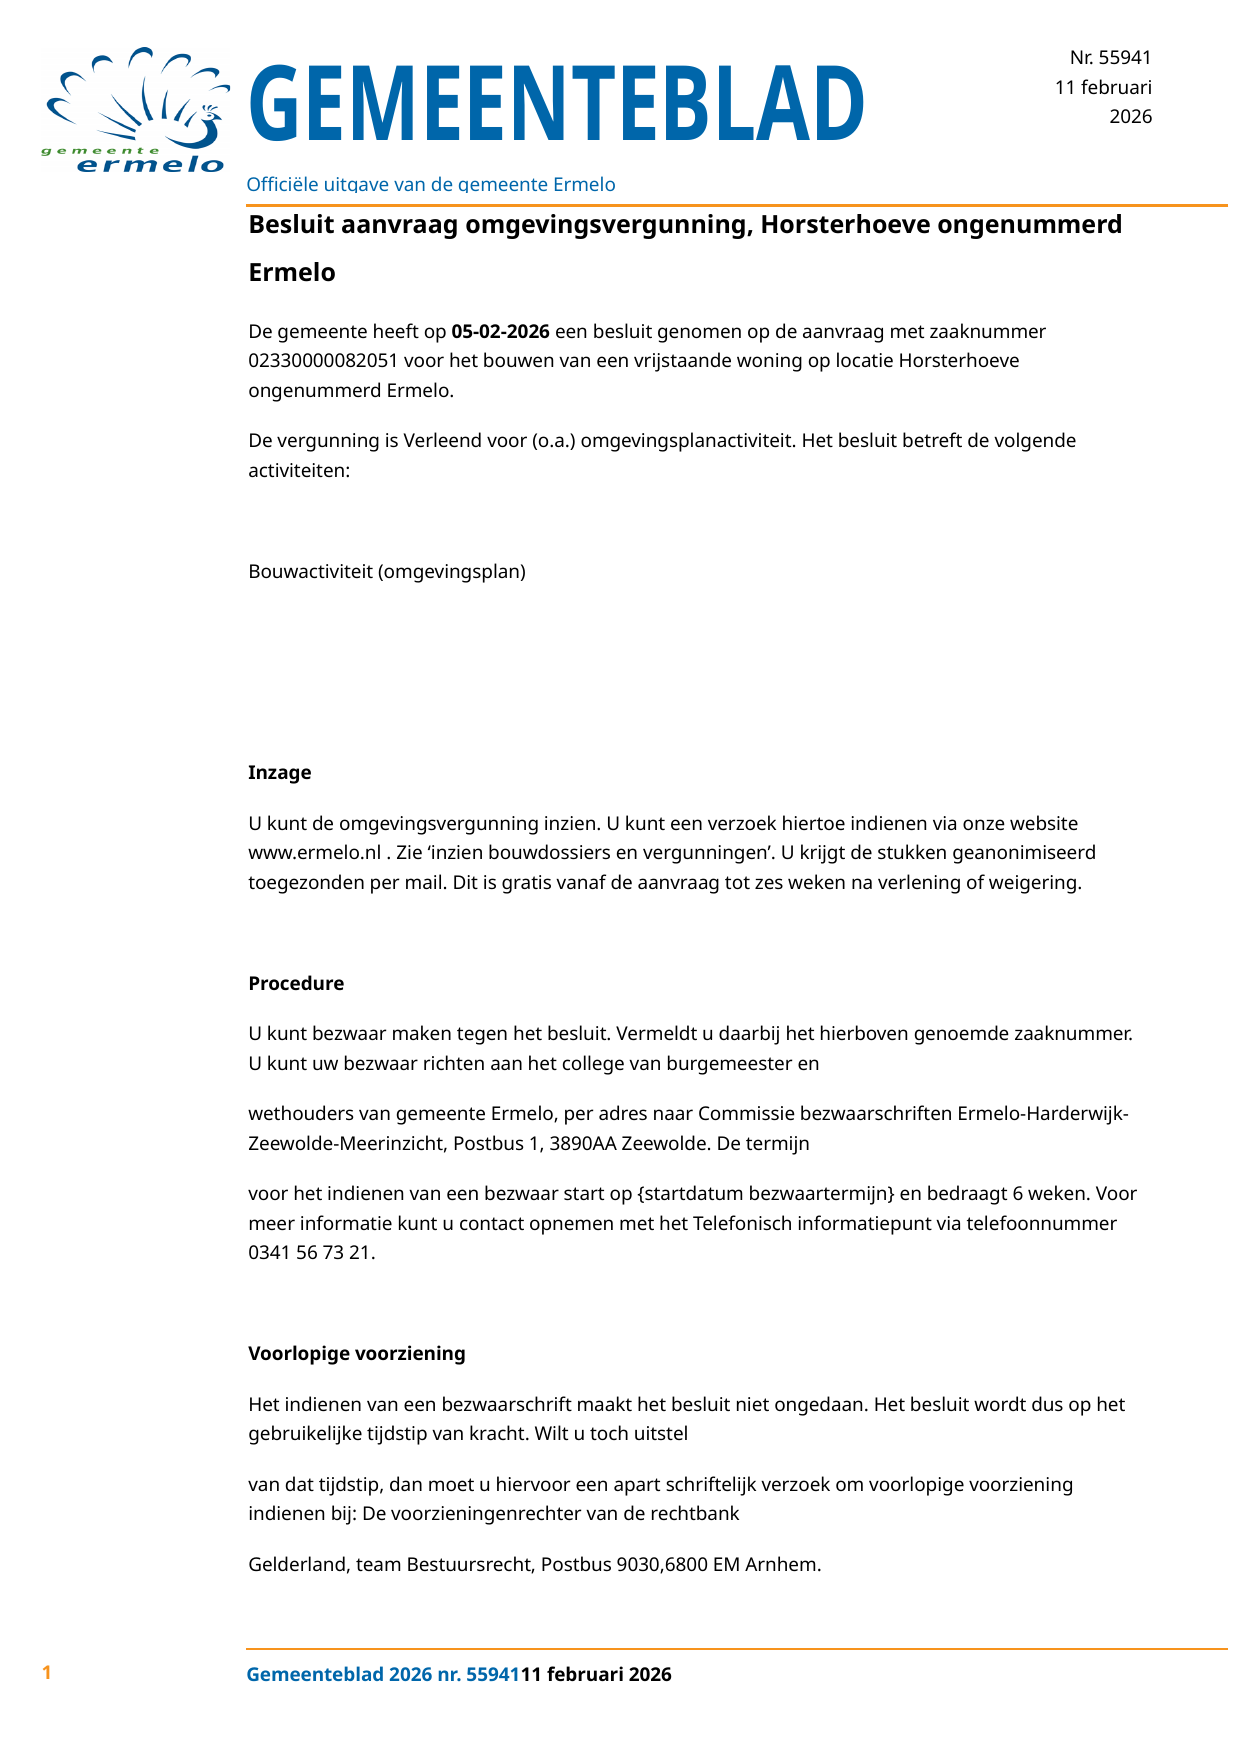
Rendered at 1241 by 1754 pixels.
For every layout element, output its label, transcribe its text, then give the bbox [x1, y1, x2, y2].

text Inzage [248, 759, 1152, 785]
text Procedure [248, 970, 1152, 996]
text Voorlopige voorziening [248, 1340, 1152, 1366]
text voor het indienen van een bezwaar start op {startdatum bezwaartermijn} en bedraagt 6 weken. Voor meer informatie kunt u contact opnemen met het Telefonisch informatiepunt via telefoonnummer 0341 56 73 21. [248, 1180, 1152, 1265]
text Bouwactiviteit (omgevingsplan) [248, 558, 1152, 584]
text U kunt bezwaar maken tegen het besluit. Vermeldt u daarbij het hierboven genoemde zaaknummer. U kunt uw bezwaar richten aan het college van burgemeester en [248, 1020, 1152, 1076]
text De gemeente heeft op 05-02-2026 een besluit genomen op de aanvraag met zaaknummer 02330000082051 voor het bouwen van een vrijstaande woning op locatie Horsterhoeve ongenummerd Ermelo. [248, 318, 1152, 403]
text wethouders van gemeente Ermelo, per adres naar Commissie bezwaarschriften Ermelo-Harderwijk-Zeewolde-Meerinzicht, Postbus 1, 3890AA Zeewolde. De termijn [248, 1100, 1152, 1156]
text van dat tijdstip, dan moet u hiervoor een apart schriftelijk verzoek om voorlopige voorziening indienen bij: De voorzieningenrechter van de rechtbank [248, 1471, 1152, 1526]
text Het indienen van een bezwaarschrift maakt het besluit niet ongedaan. Het besluit wordt dus op het gebruikelijke tijdstip van kracht. Wilt u toch uitstel [248, 1391, 1152, 1446]
text De vergunning is Verleend voor (o.a.) omgevingsplanactiviteit. Het besluit betreft de volgende activiteiten: [248, 427, 1152, 483]
text U kunt de omgevingsvergunning inzien. U kunt een verzoek hiertoe indienen via onze website www.ermelo.nl . Zie ‘inzien bouwdossiers en vergunningen’. U krijgt de stukken geanonimiseerd toegezonden per mail. Dit is gratis vanaf de aanvraag tot zes weken na verlening of weigering. [248, 810, 1152, 895]
text Besluit aanvraag omgevingsvergunning, Horsterhoeve ongenummerd Ermelo [248, 207, 1152, 288]
text Gelderland, team Bestuursrecht, Postbus 9030,6800 EM Arnhem. [248, 1551, 1152, 1577]
picture [41, 47, 231, 172]
